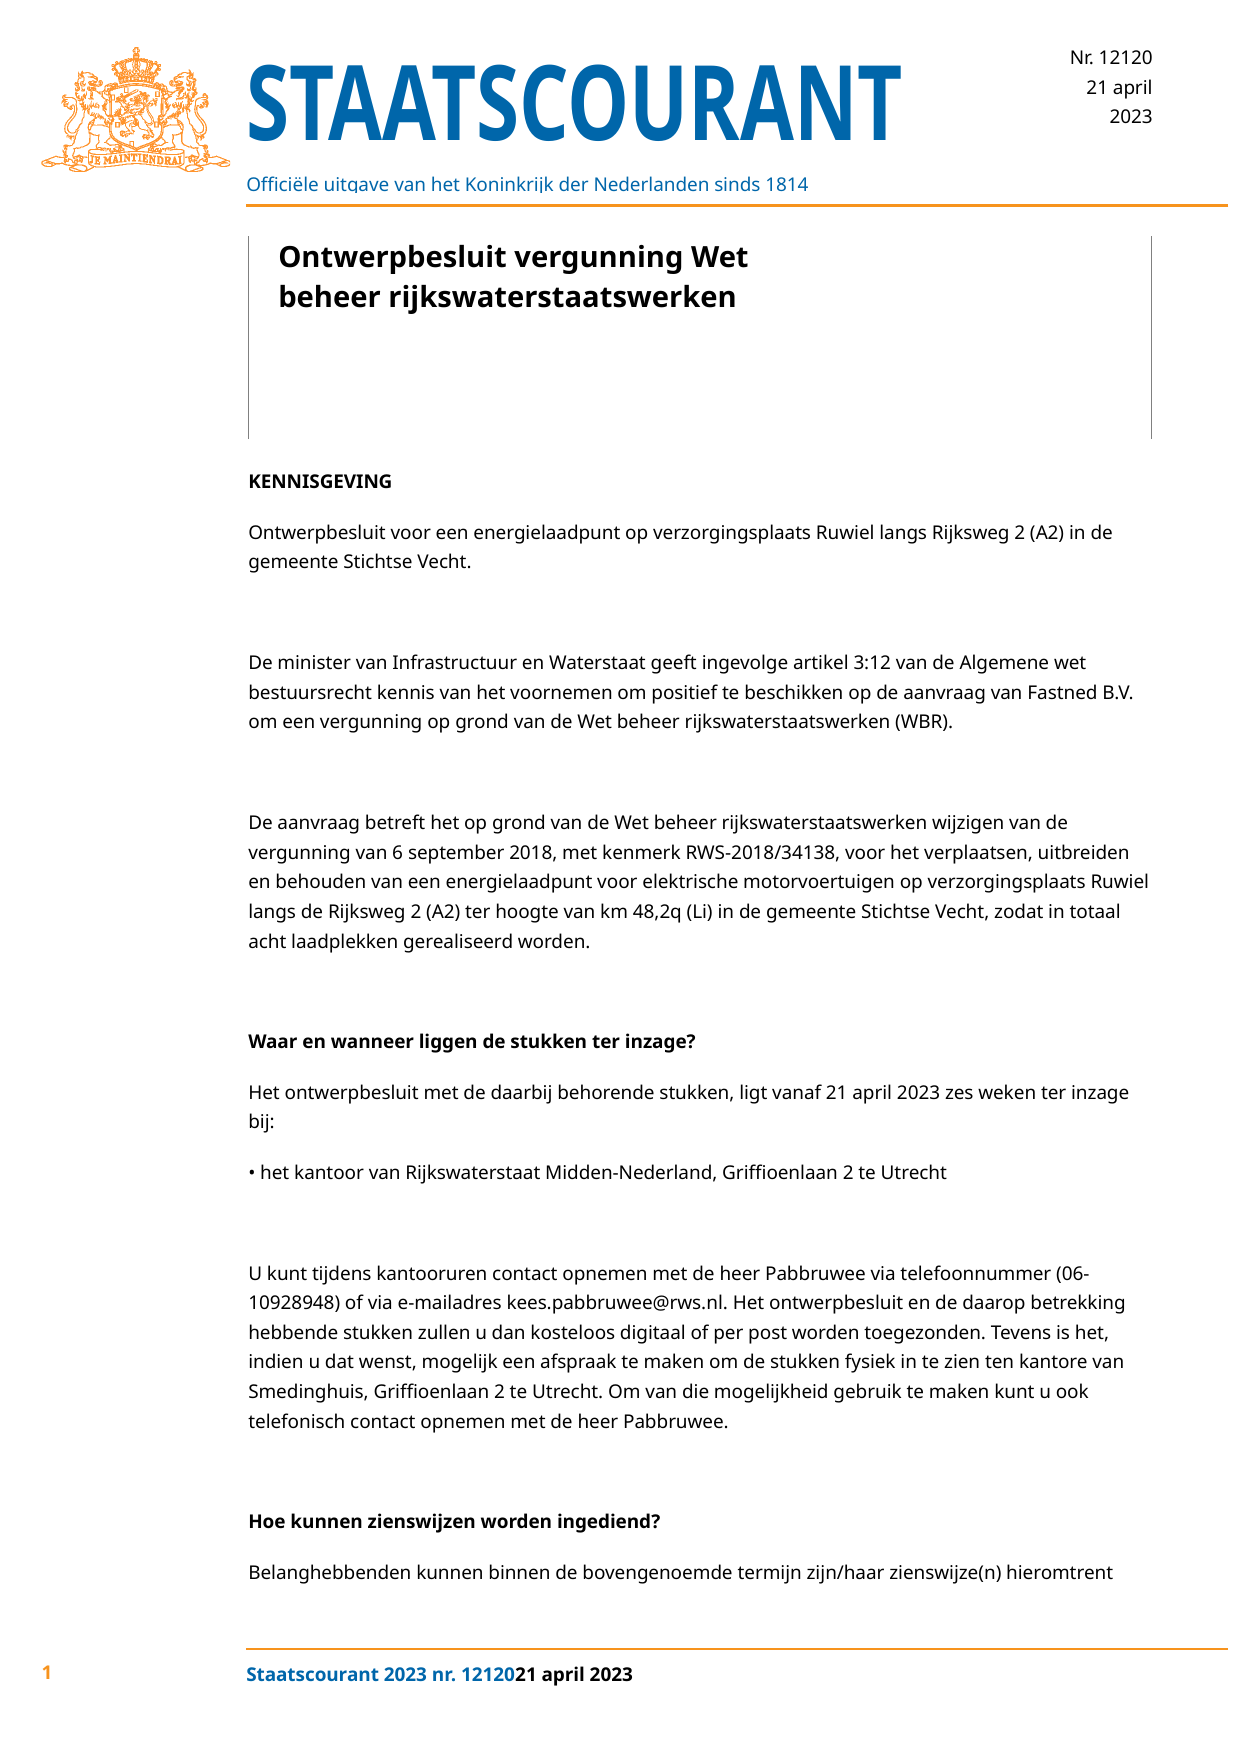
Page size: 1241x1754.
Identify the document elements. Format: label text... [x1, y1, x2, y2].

table_header [850, 236, 912, 413]
text Belanghebbenden kunnen binnen de bovengenoemde termijn zijn/haar zienswijze(n) hieromtrent [248, 1559, 1152, 1585]
picture [41, 47, 231, 172]
text U kunt tijdens kantooruren contact opnemen met de heer Pabbruwee via telefoonnummer (06-10928948) of via e-mailadres kees.pabbruwee@rws.nl. Het ontwerpbesluit en de daarop betrekking hebbende stukken zullen u dan kosteloos digitaal of per post worden toegezonden. Tevens is het, indien u dat wenst, mogelijk een afspraak te maken om de stukken fysiek in te zien ten kantore van Smedinghuis, Griffioenlaan 2 te Utrecht. Om van die mogelijkheid gebruik te maken kunt u ook telefonisch contact opnemen met de heer Pabbruwee. [248, 1260, 1152, 1433]
picture [912, 236, 1090, 414]
text Waar en wanneer liggen de stukken ter inzage? [248, 1029, 1152, 1054]
table_header [850, 414, 1151, 439]
text Het ontwerpbesluit met de daarbij behorende stukken, ligt vanaf 21 april 2023 zes weken ter inzage bij: [248, 1079, 1152, 1134]
text De aanvraag betreft het op grond van de Wet beheer rijkswaterstaatswerken wijzigen van de vergunning van 6 september 2018, met kenmerk RWS-2018/34138, voor het verplaatsen, uitbreiden en behouden van een energielaadpunt voor elektrische motorvoertuigen op verzorgingsplaats Ruwiel langs de Rijksweg 2 (A2) ter hoogte van km 48,2q (Li) in de gemeente Stichtse Vecht, zodat in totaal acht laadplekken gerealiseerd worden. [248, 809, 1152, 953]
table_header [1090, 236, 1151, 413]
text • het kantoor van Rijkswaterstaat Midden-Nederland, Griffioenlaan 2 te Utrecht [248, 1159, 1152, 1185]
text Hoe kunnen zienswijzen worden ingediend? [248, 1509, 1152, 1534]
table_header Ontwerpbesluit vergunning Wet beheer rijkswaterstaatswerken [249, 236, 850, 439]
text Ontwerpbesluit voor een energielaadpunt op verzorgingsplaats Ruwiel langs Rijksweg 2 (A2) in de gemeente Stichtse Vecht. [248, 519, 1152, 574]
text De minister van Infrastructuur en Waterstaat geeft ingevolge artikel 3:12 van de Algemene wet bestuursrecht kennis van het voornemen om positief te beschikken op de aanvraag van Fastned B.V. om een vergunning op grond van de Wet beheer rijkswaterstaatswerken (WBR). [248, 649, 1152, 734]
text KENNISGEVING [248, 469, 1152, 494]
